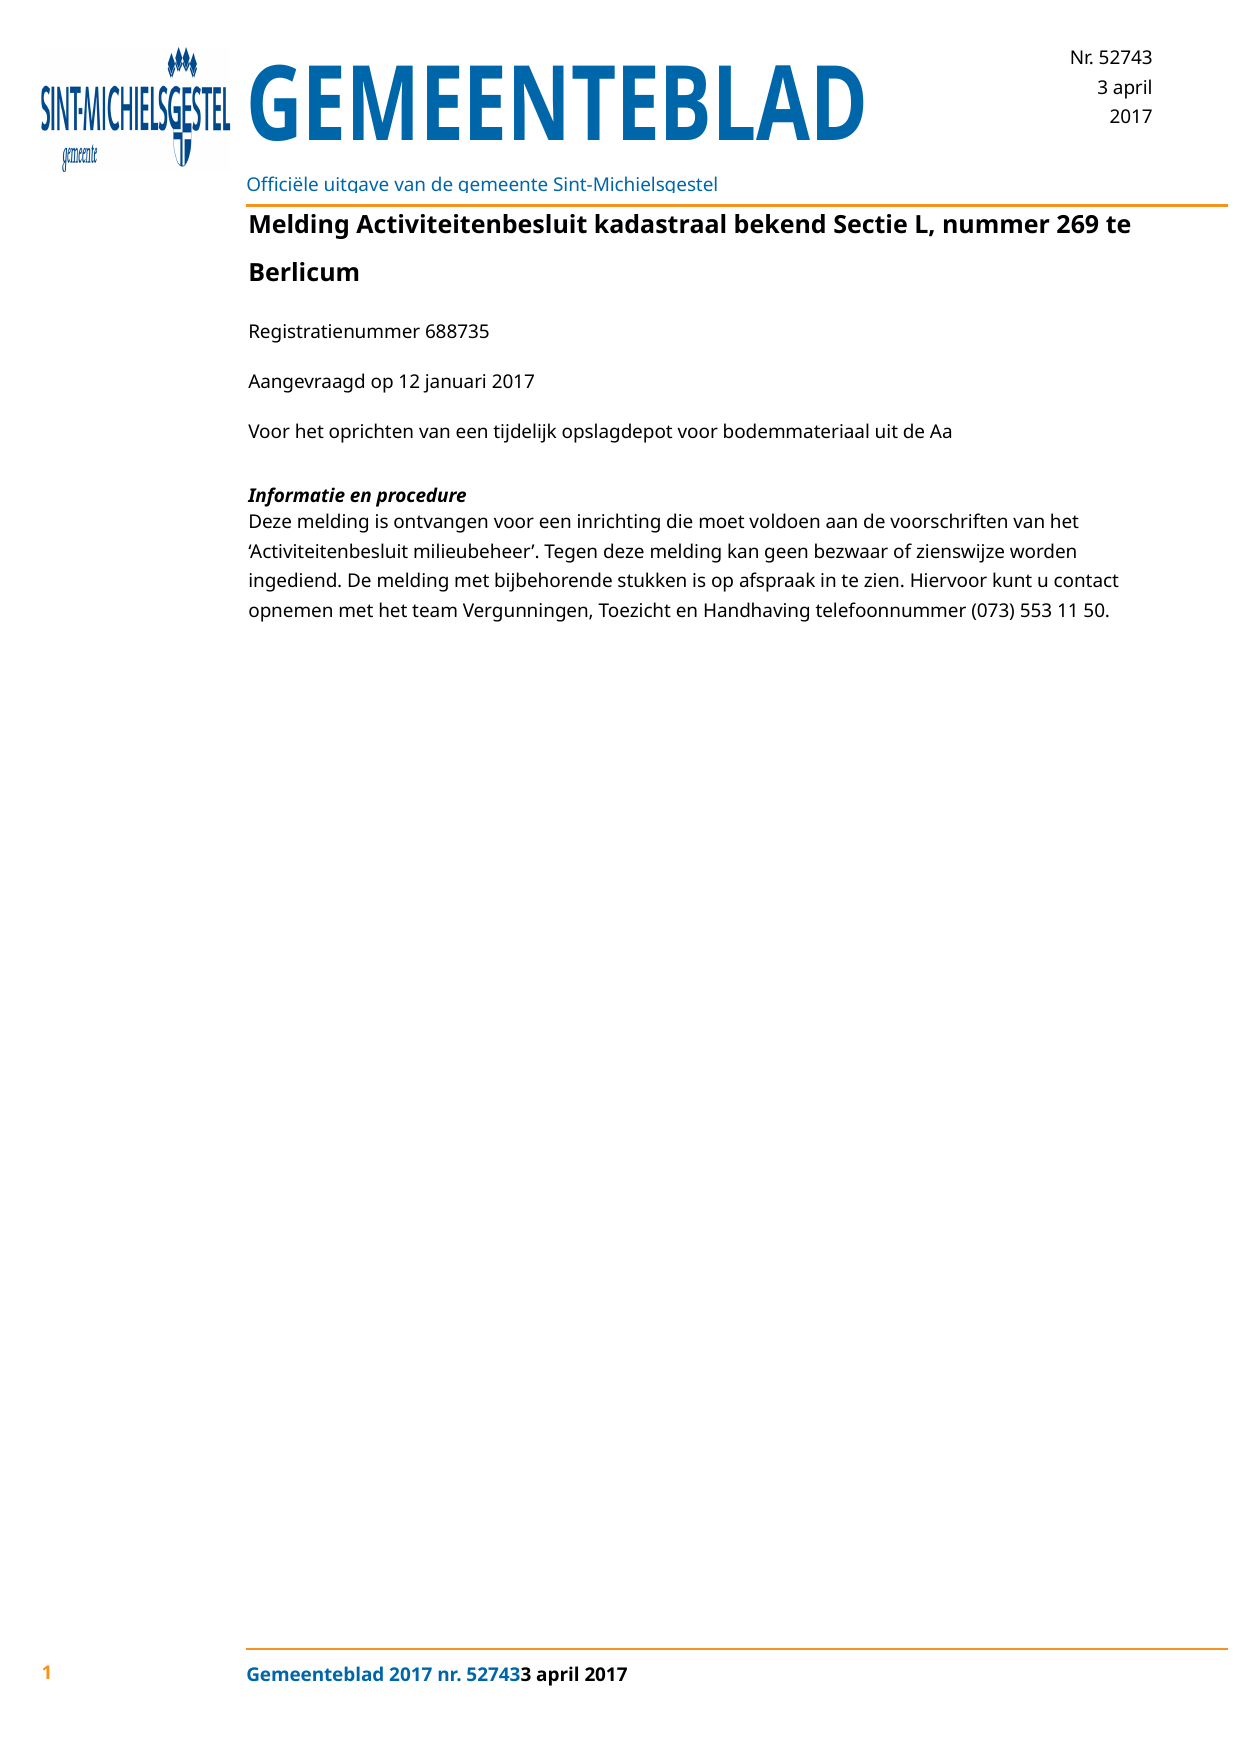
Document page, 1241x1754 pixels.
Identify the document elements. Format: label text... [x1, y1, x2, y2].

text Registratienummer 688735 [248, 318, 1152, 344]
text Voor het oprichten van een tijdelijk opslagdepot voor bodemmateriaal uit de Aa [248, 419, 1152, 444]
text Deze melding is ontvangen voor een inrichting die moet voldoen aan de voorschriften van het ‘Activiteitenbesluit milieubeheer’. Tegen deze melding kan geen bezwaar of zienswijze worden ingediend. De melding met bijbehorende stukken is op afspraak in te zien. Hiervoor kunt u contact opnemen met het team Vergunningen, Toezicht en Handhaving telefoonnummer (073) 553 11 50. [248, 508, 1152, 623]
picture [41, 47, 231, 172]
text Informatie en procedure [248, 483, 1152, 508]
text Melding Activiteitenbesluit kadastraal bekend Sectie L, nummer 269 te Berlicum [248, 207, 1152, 288]
text Aangevraagd op 12 januari 2017 [248, 368, 1152, 394]
